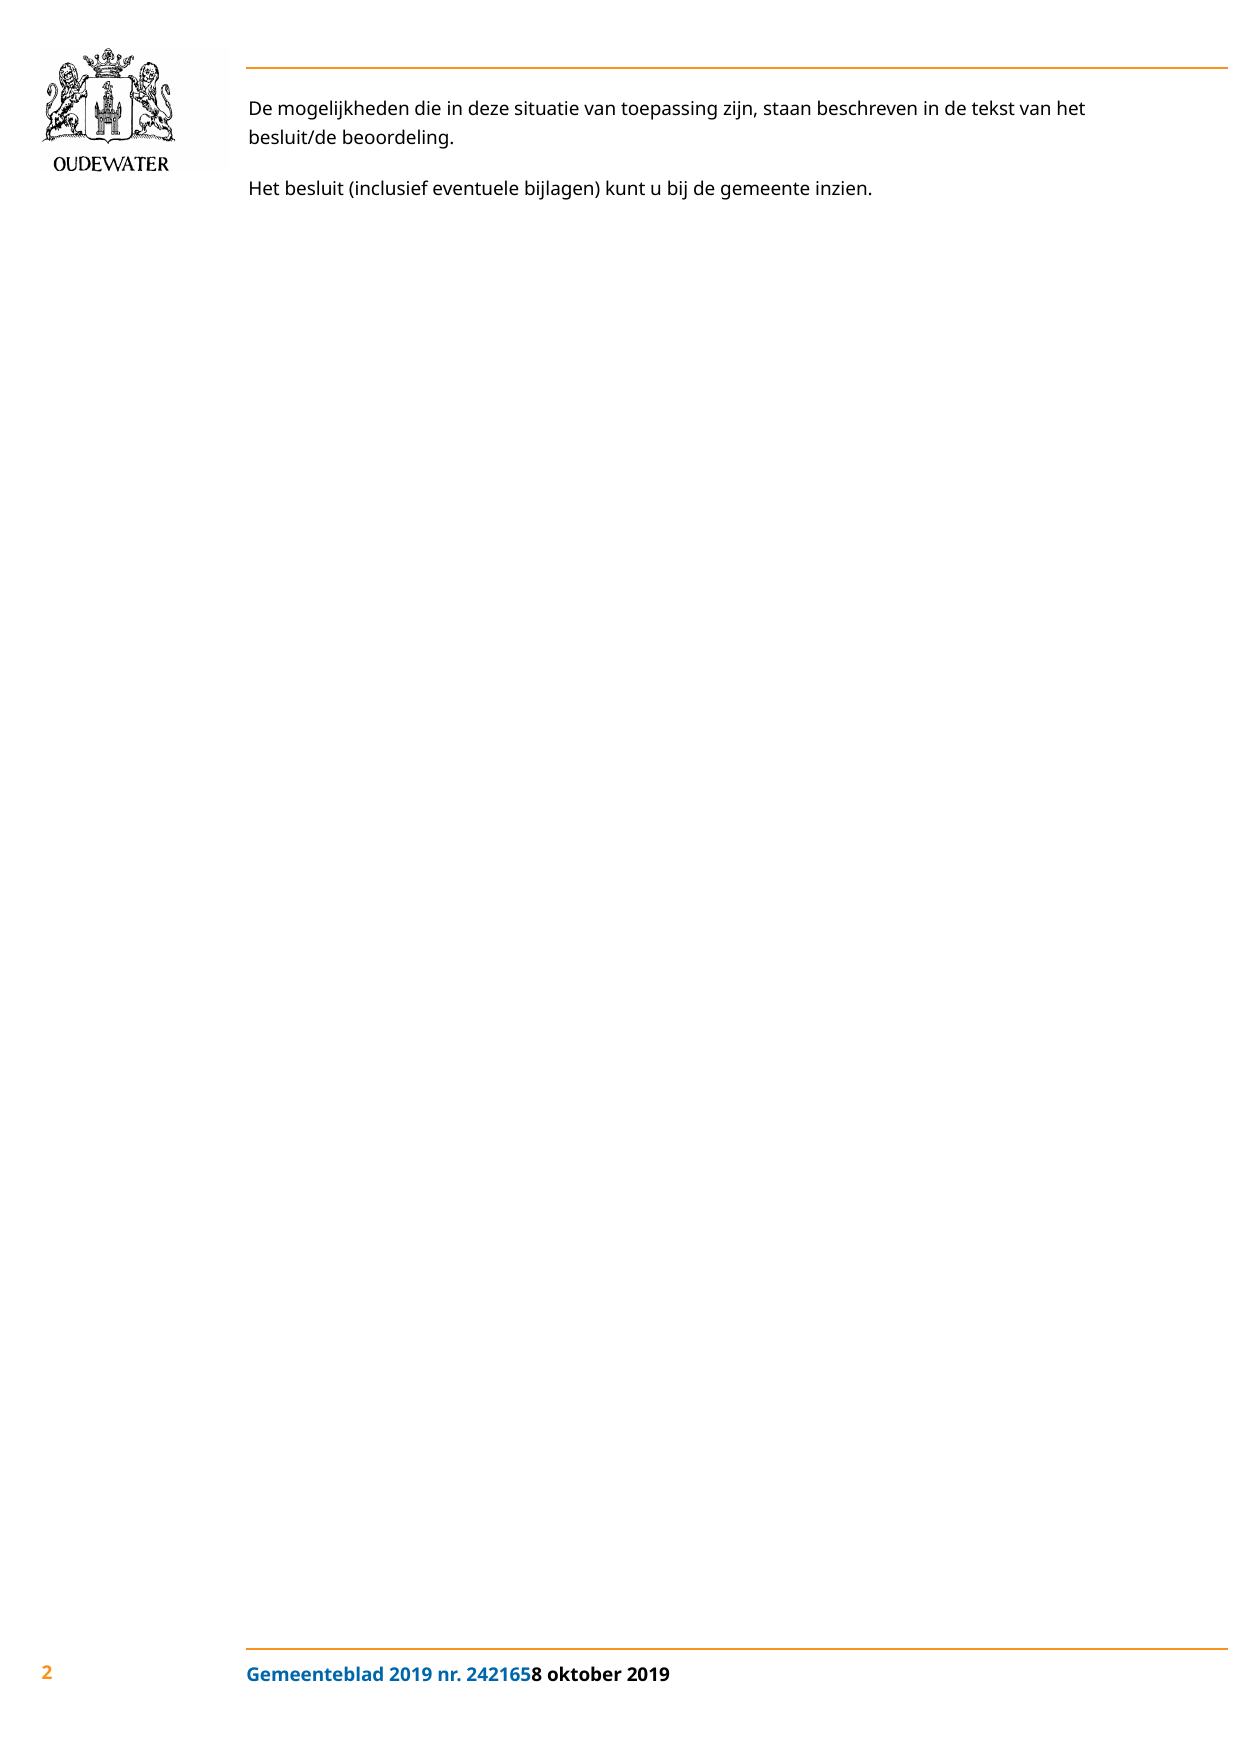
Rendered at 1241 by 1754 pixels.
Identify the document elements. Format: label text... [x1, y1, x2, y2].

text Het besluit (inclusief eventuele bijlagen) kunt u bij de gemeente inzien. [248, 175, 1152, 201]
picture [41, 47, 231, 172]
text De mogelijkheden die in deze situatie van toepassing zijn, staan beschreven in de tekst van het besluit/de beoordeling. [248, 95, 1152, 150]
